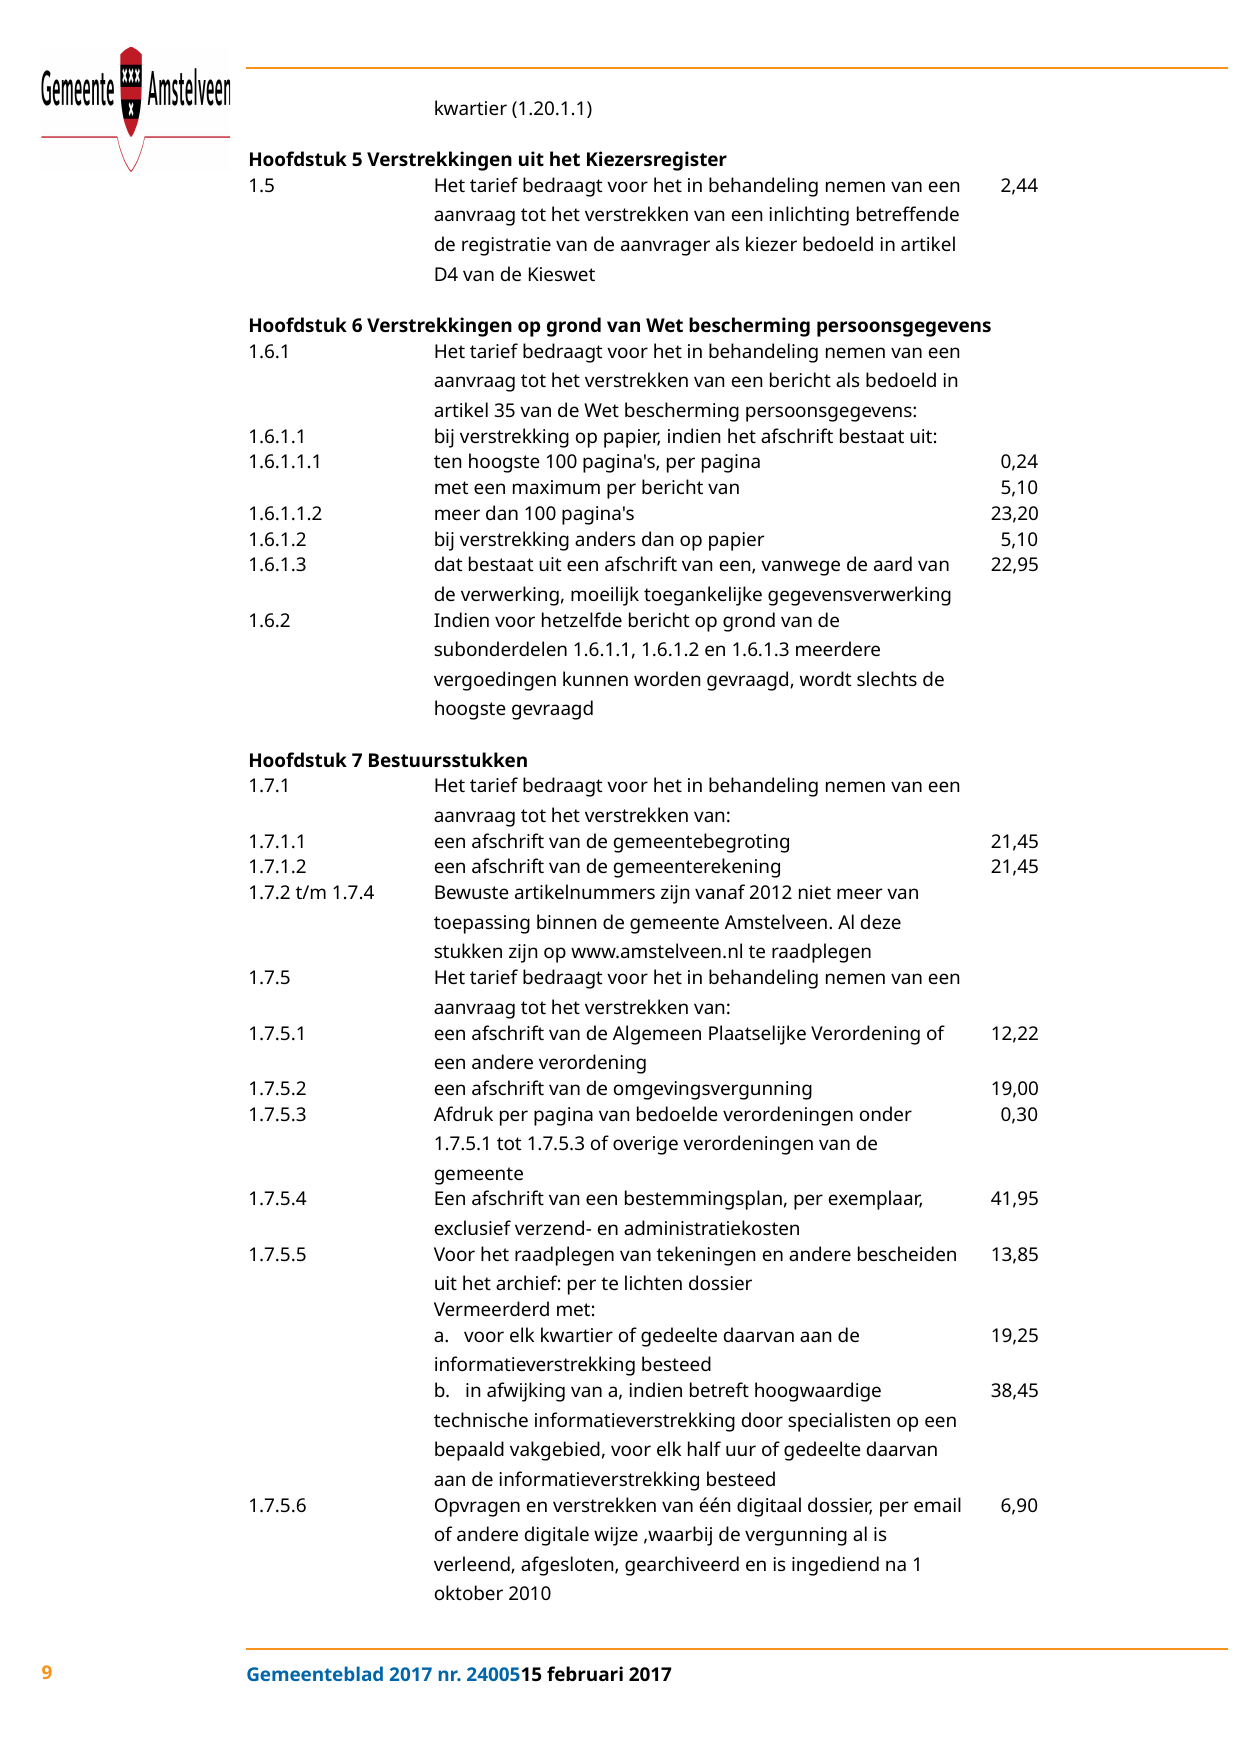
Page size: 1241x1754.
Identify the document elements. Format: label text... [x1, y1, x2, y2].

table_cell 1.6.1.1.1 [248, 449, 433, 474]
table_cell 1.6.1.1 [248, 423, 433, 448]
table_cell 1.7.5.5 [248, 1241, 433, 1296]
table_cell [248, 1377, 433, 1492]
table_cell bij verstrekking anders dan op papier [434, 526, 966, 551]
table_cell Vermeerderd met: [434, 1296, 966, 1322]
table_cell Het tarief bedraagt voor het in behandeling nemen van een aanvraag tot het verstrekken van een bericht als bedoeld in artikel 35 van de Wet bescherming persoonsgegevens: [434, 338, 966, 423]
table_cell 1.7.5.3 [248, 1101, 433, 1186]
table_cell Indien voor hetzelfde bericht op grond van de subonderdelen 1.6.1.1, 1.6.1.2 en 1.6.1.3 meerdere vergoedingen kunnen worden gevraagd, wordt slechts de hoogste gevraagd [434, 607, 966, 721]
table_cell [966, 607, 1152, 721]
table_cell [248, 1296, 433, 1322]
table_cell 1.7.2 t/m 1.7.4 [248, 880, 433, 964]
table_cell 0,30 [966, 1101, 1152, 1186]
table_cell 21,45 [966, 854, 1152, 879]
table_cell 2,44 [966, 172, 1152, 286]
table_cell b. in afwijking van a, indien betreft hoogwaardige technische informatieverstrekking door specialisten op een bepaald vakgebied, voor elk half uur of gedeelte daarvan aan de informatieverstrekking besteed [434, 1377, 966, 1492]
table_cell Hoofdstuk 5 Verstrekkingen uit het Kiezersregister [248, 146, 1152, 172]
table_cell kwartier (1.20.1.1) [434, 95, 966, 121]
table_cell [966, 338, 1152, 423]
table_cell 1.7.5.2 [248, 1075, 433, 1101]
table_cell 12,22 [966, 1020, 1152, 1075]
table_cell a. voor elk kwartier of gedeelte daarvan aan de informatieverstrekking besteed [434, 1322, 966, 1377]
table_cell meer dan 100 pagina's [434, 500, 966, 526]
table_cell [966, 880, 1152, 964]
table_cell 1.6.1.2 [248, 526, 433, 551]
table_cell 1.5 [248, 172, 433, 286]
table_cell een afschrift van de gemeenterekening [434, 854, 966, 879]
table_cell met een maximum per bericht van [434, 474, 966, 500]
table_cell [248, 721, 1152, 747]
table_cell 1.6.2 [248, 607, 433, 721]
table_cell 38,45 [966, 1377, 1152, 1492]
table_cell [966, 1296, 1152, 1322]
table_cell Hoofdstuk 7 Bestuursstukken [248, 747, 1152, 773]
table_cell [966, 773, 1152, 828]
table_cell 1.6.1.1.2 [248, 500, 433, 526]
table_cell 1.7.1 [248, 773, 433, 828]
table_cell 1.7.1.1 [248, 828, 433, 854]
table_cell Hoofdstuk 6 Verstrekkingen op grond van Wet bescherming persoonsgegevens [248, 312, 1152, 338]
table_cell [966, 964, 1152, 1020]
table_cell [966, 95, 1152, 121]
table_cell 0,24 [966, 449, 1152, 474]
table_cell [248, 121, 1152, 146]
table_cell 19,00 [966, 1075, 1152, 1101]
table_cell bij verstrekking op papier, indien het afschrift bestaat uit: [434, 423, 966, 448]
table_cell 21,45 [966, 828, 1152, 854]
table_cell [248, 474, 433, 500]
table_cell [248, 286, 1152, 312]
table_cell Het tarief bedraagt voor het in behandeling nemen van een aanvraag tot het verstrekken van: [434, 773, 966, 828]
table_cell 1.7.1.2 [248, 854, 433, 879]
table_cell 1.7.5.4 [248, 1186, 433, 1241]
table_cell 5,10 [966, 474, 1152, 500]
table_cell [248, 1322, 433, 1377]
table_cell 1.7.5.6 [248, 1492, 433, 1606]
table_cell een afschrift van de gemeentebegroting [434, 828, 966, 854]
table_cell Het tarief bedraagt voor het in behandeling nemen van een aanvraag tot het verstrekken van een inlichting betreffende de registratie van de aanvrager als kiezer bedoeld in artikel D4 van de Kieswet [434, 172, 966, 286]
table_cell 22,95 [966, 551, 1152, 607]
picture [41, 47, 231, 172]
table_cell 19,25 [966, 1322, 1152, 1377]
table_cell een afschrift van de Algemeen Plaatselijke Verordening of een andere verordening [434, 1020, 966, 1075]
table_cell Afdruk per pagina van bedoelde verordeningen onder 1.7.5.1 tot 1.7.5.3 of overige verordeningen van de gemeente [434, 1101, 966, 1186]
table_cell Voor het raadplegen van tekeningen en andere bescheiden uit het archief: per te lichten dossier [434, 1241, 966, 1296]
table_cell een afschrift van de omgevingsvergunning [434, 1075, 966, 1101]
table_cell 5,10 [966, 526, 1152, 551]
table_cell 1.6.1 [248, 338, 433, 423]
table_cell Opvragen en verstrekken van één digitaal dossier, per email of andere digitale wijze ,waarbij de vergunning al is verleend, afgesloten, gearchiveerd en is ingediend na 1 oktober 2010 [434, 1492, 966, 1606]
table_cell 1.6.1.3 [248, 551, 433, 607]
table_cell 13,85 [966, 1241, 1152, 1296]
table_cell [966, 423, 1152, 448]
table_cell Een afschrift van een bestemmingsplan, per exemplaar, exclusief verzend- en administratiekosten [434, 1186, 966, 1241]
table_cell 1.7.5.1 [248, 1020, 433, 1075]
table_cell Bewuste artikelnummers zijn vanaf 2012 niet meer van toepassing binnen de gemeente Amstelveen. Al deze stukken zijn op www.amstelveen.nl te raadplegen [434, 880, 966, 964]
table_cell ten hoogste 100 pagina's, per pagina [434, 449, 966, 474]
table_cell dat bestaat uit een afschrift van een, vanwege de aard van de verwerking, moeilijk toegankelijke gegevensverwerking [434, 551, 966, 607]
table_cell 23,20 [966, 500, 1152, 526]
table_cell Het tarief bedraagt voor het in behandeling nemen van een aanvraag tot het verstrekken van: [434, 964, 966, 1020]
table_cell [248, 95, 433, 121]
table_cell 6,90 [966, 1492, 1152, 1606]
table_cell 1.7.5 [248, 964, 433, 1020]
table_cell 41,95 [966, 1186, 1152, 1241]
